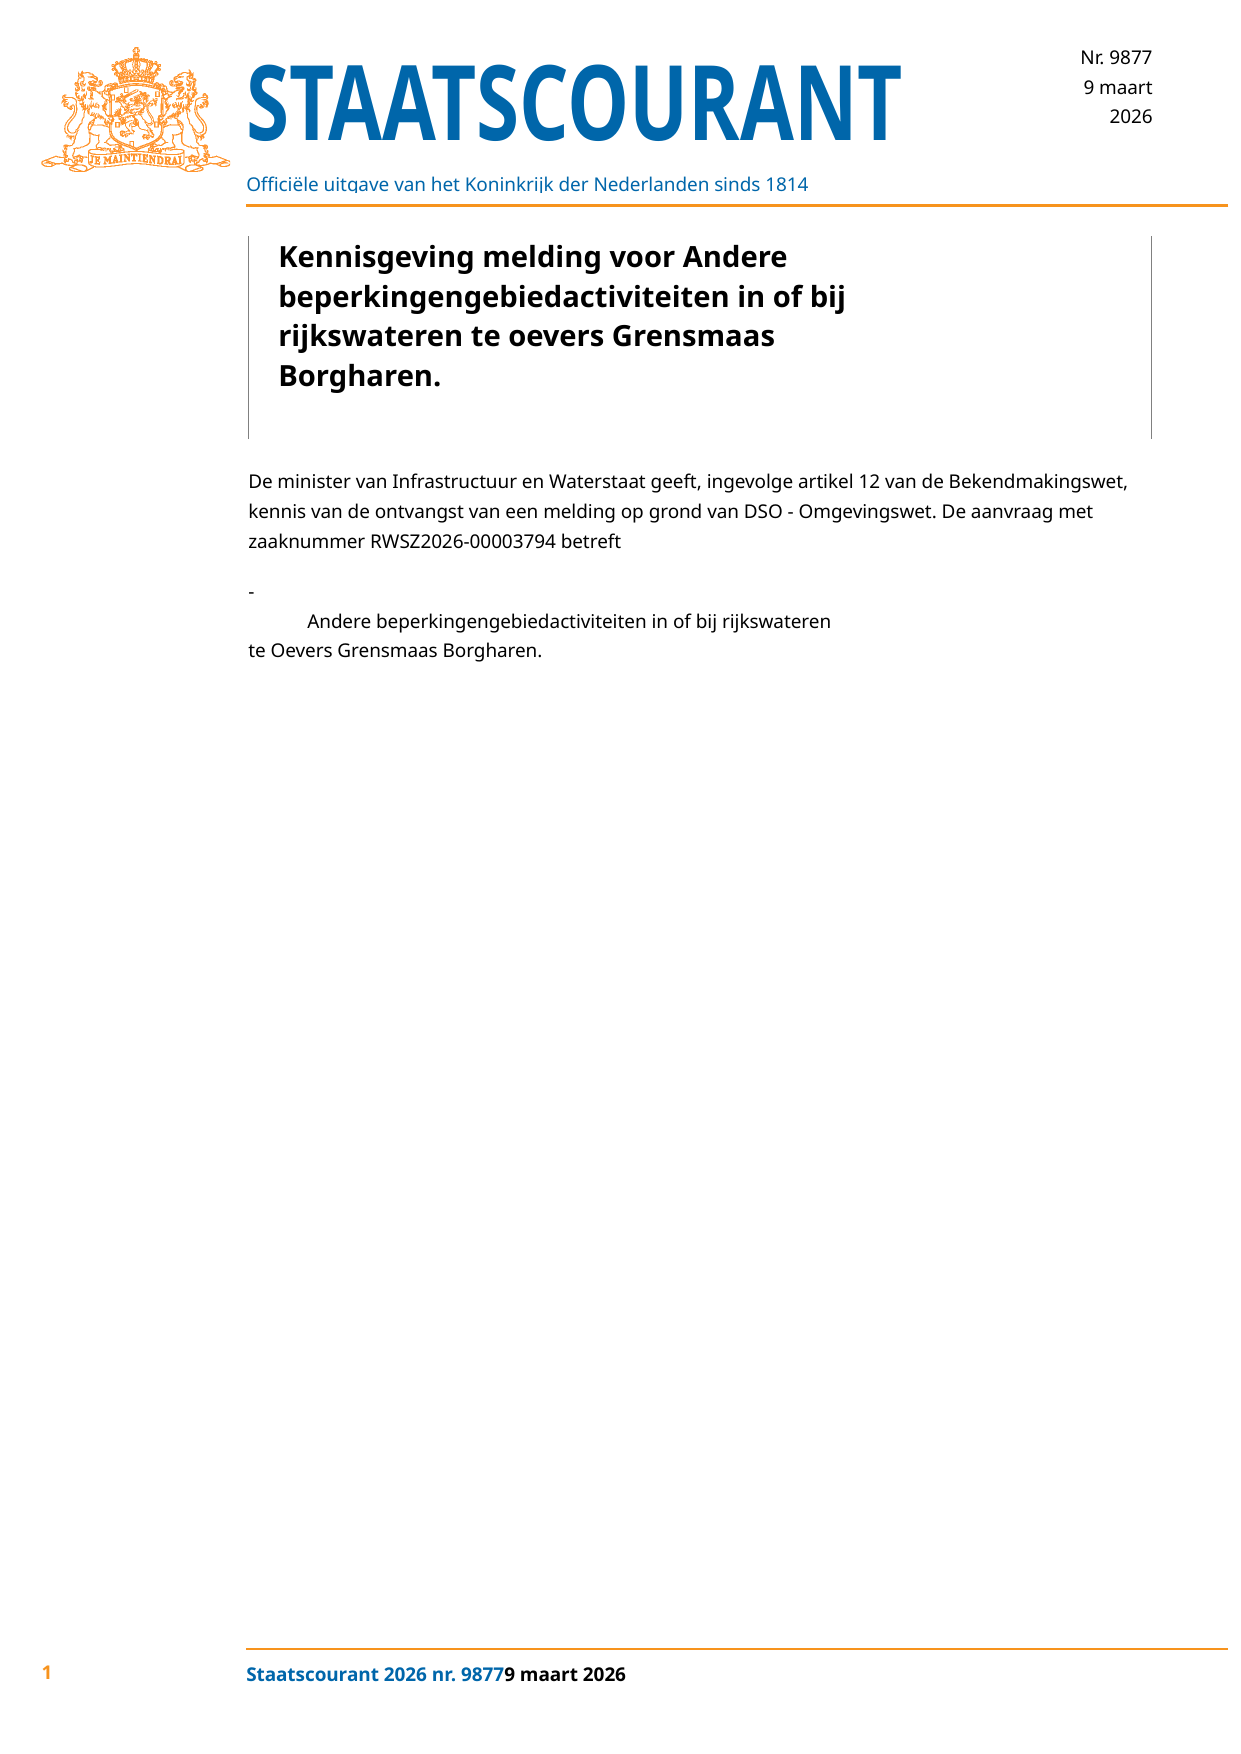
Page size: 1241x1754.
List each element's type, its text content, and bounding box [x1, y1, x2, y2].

text De minister van Infrastructuur en Waterstaat geeft, ingevolge artikel 12 van de Bekendmakingswet, kennis van de ontvangst van een melding op grond van DSO - Omgevingswet. De aanvraag met zaaknummer RWSZ2026-00003794 betreft [248, 469, 1152, 553]
picture [41, 47, 231, 172]
list Andere beperkingengebiedactiviteiten in of bij rijkswateren [248, 608, 1152, 633]
table_header [850, 414, 1151, 439]
table_header Kennisgeving melding voor Andere beperkingengebiedactiviteiten in of bij rijkswateren te oevers Grensmaas Borgharen. [249, 236, 850, 439]
text te Oevers Grensmaas Borgharen. [248, 637, 1152, 663]
table_header [1090, 236, 1151, 413]
table_header [850, 236, 912, 413]
picture [912, 236, 1090, 414]
